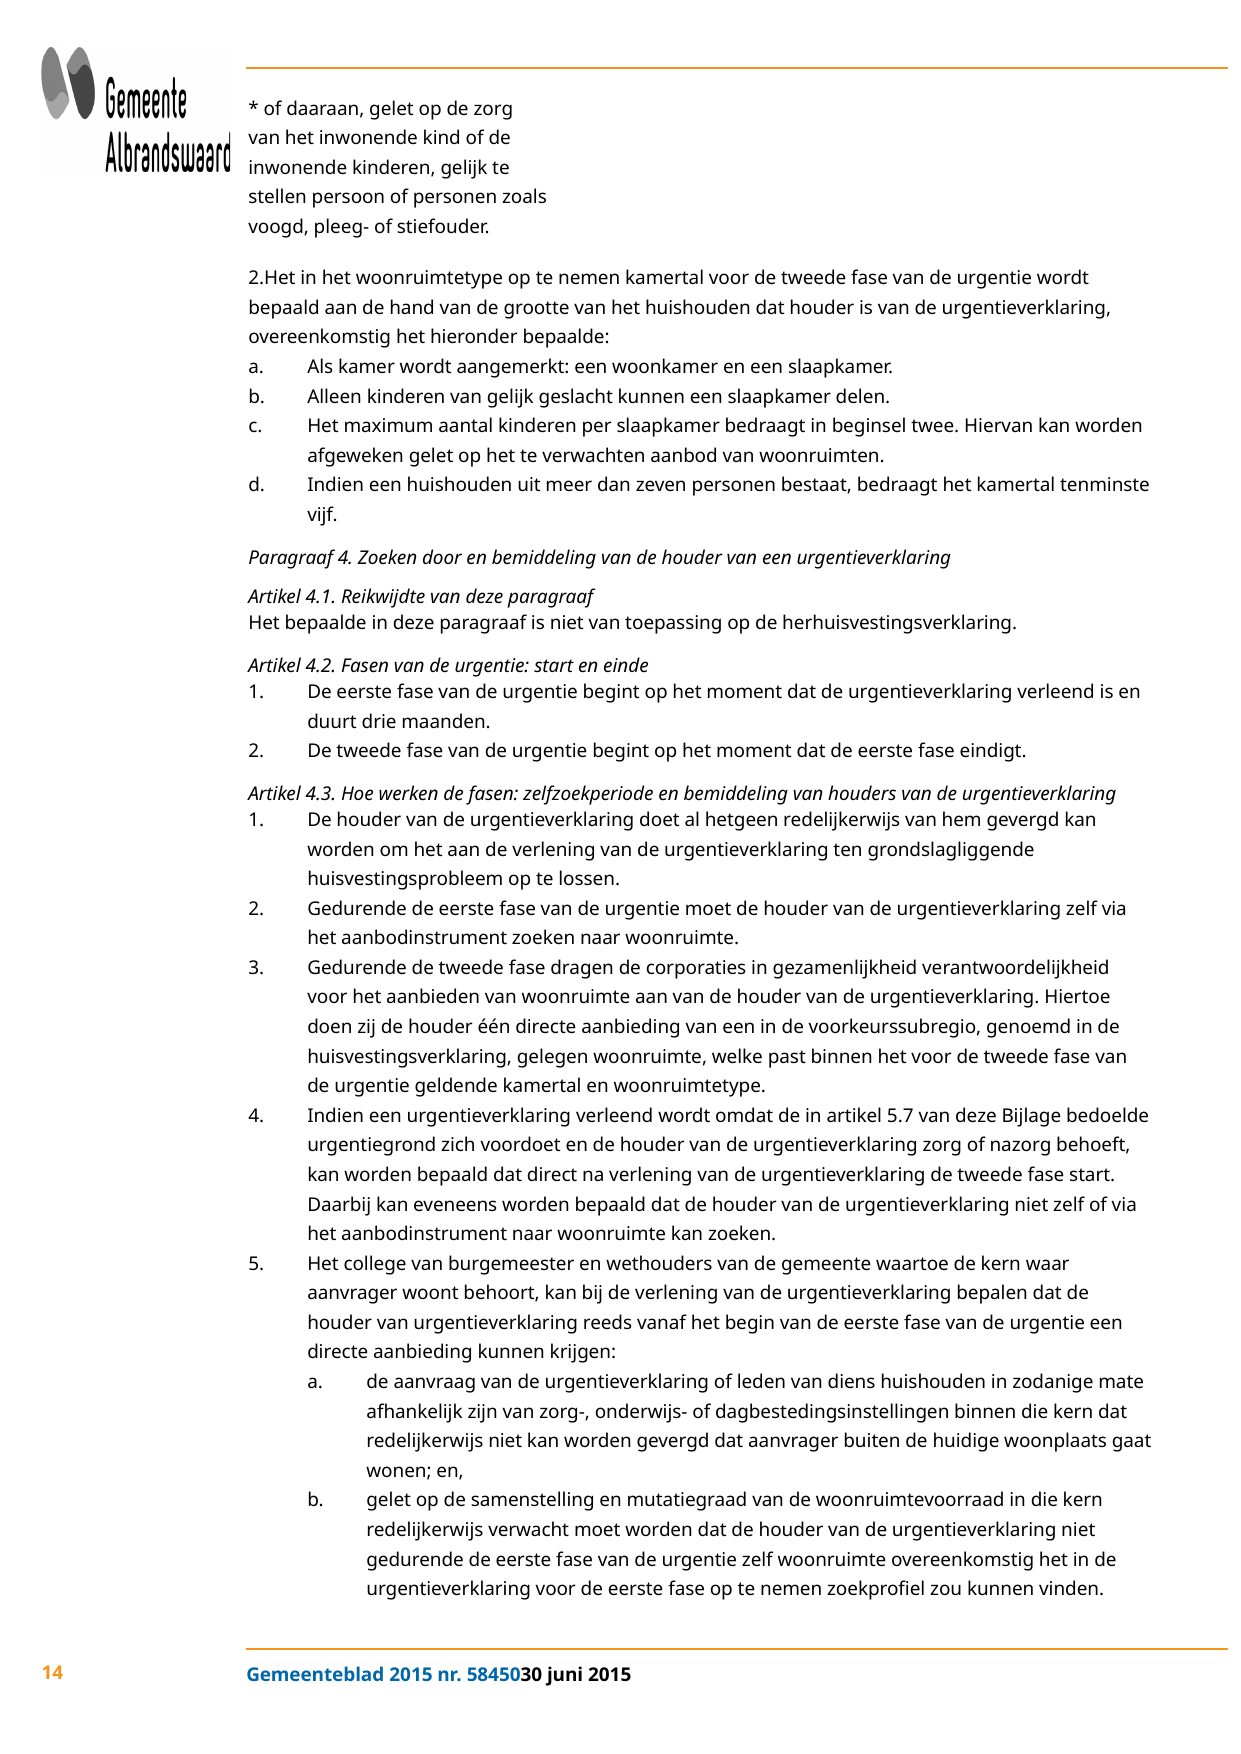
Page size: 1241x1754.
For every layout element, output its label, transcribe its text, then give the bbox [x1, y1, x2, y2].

list De tweede fase van de urgentie begint op het moment dat de eerste fase eindigt. [248, 737, 1152, 763]
list De houder van de urgentieverklaring doet al hetgeen redelijkerwijs van hem gevergd kan worden om het aan de verlening van de urgentieverklaring ten grondslagliggende huisvestingsprobleem op te lossen. [248, 806, 1152, 891]
list Als kamer wordt aangemerkt: een woonkamer en een slaapkamer. [248, 353, 1152, 379]
text Paragraaf 4. Zoeken door en bemiddeling van de houder van een urgentieverklaring [248, 544, 1152, 570]
list Alleen kinderen van gelijk geslacht kunnen een slaapkamer delen. [248, 383, 1152, 409]
list Gedurende de eerste fase van de urgentie moet de houder van de urgentieverklaring zelf via het aanbodinstrument zoeken naar woonruimte. [248, 895, 1152, 950]
list Het maximum aantal kinderen per slaapkamer bedraagt in beginsel twee. Hiervan kan worden afgeweken gelet op het te verwachten aanbod van woonruimten. [248, 412, 1152, 468]
list Gedurende de tweede fase dragen de corporaties in gezamenlijkheid verantwoordelijkheid voor het aanbieden van woonruimte aan van de houder van de urgentieverklaring. Hiertoe doen zij de houder één directe aanbieding van een in de voorkeurssubregio, genoemd in de huisvestingsverklaring, gelegen woonruimte, welke past binnen het voor de tweede fase van de urgentie geldende kamertal en woonruimtetype. [248, 954, 1152, 1098]
list Het college van burgemeester en wethouders van de gemeente waartoe de kern waar aanvrager woont behoort, kan bij de verlening van de urgentieverklaring bepalen dat de houder van urgentieverklaring reeds vanaf het begin van de eerste fase van de urgentie een directe aanbieding kunnen krijgen: [248, 1250, 1152, 1364]
text 2.Het in het woonruimtetype op te nemen kamertal voor de tweede fase van de urgentie wordt bepaald aan de hand van de grootte van het huishouden dat houder is van de urgentieverklaring, overeenkomstig het hieronder bepaalde: [248, 264, 1152, 349]
list Indien een urgentieverklaring verleend wordt omdat de in artikel 5.7 van deze Bijlage bedoelde urgentiegrond zich voordoet en de houder van de urgentieverklaring zorg of nazorg behoeft, kan worden bepaald dat direct na verlening van de urgentieverklaring de tweede fase start. Daarbij kan eveneens worden bepaald dat de houder van de urgentieverklaring niet zelf of via het aanbodinstrument naar woonruimte kan zoeken. [248, 1102, 1152, 1246]
list De eerste fase van de urgentie begint op het moment dat de urgentieverklaring verleend is en duurt drie maanden. [248, 678, 1152, 733]
list gelet op de samenstelling en mutatiegraad van de woonruimtevoorraad in die kern redelijkerwijs verwacht moet worden dat de houder van de urgentieverklaring niet gedurende de eerste fase van de urgentie zelf woonruimte overeenkomstig het in de urgentieverklaring voor de eerste fase op te nemen zoekprofiel zou kunnen vinden. [307, 1487, 1152, 1601]
text Artikel 4.1. Reikwijdte van deze paragraaf [248, 584, 1152, 609]
text Het bepaalde in deze paragraaf is niet van toepassing op de herhuisvestingsverklaring. [248, 609, 1152, 635]
list de aanvraag van de urgentieverklaring of leden van diens huishouden in zodanige mate afhankelijk zijn van zorg-, onderwijs- of dagbestedingsinstellingen binnen die kern dat redelijkerwijs niet kan worden gevergd dat aanvrager buiten de huidige woonplaats gaat wonen; en, [307, 1368, 1152, 1483]
picture [41, 47, 231, 172]
text Artikel 4.2. Fasen van de urgentie: start en einde [248, 652, 1152, 678]
table_cell * of daaraan, gelet op de zorg van het inwonende kind of de inwonende kinderen, gelijk te stellen persoon of personen zoals voogd, pleeg- of stiefouder. [248, 95, 549, 239]
list Indien een huishouden uit meer dan zeven personen bestaat, bedraagt het kamertal tenminste vijf. [248, 472, 1152, 527]
text Artikel 4.3. Hoe werken de fasen: zelfzoekperiode en bemiddeling van houders van de urgentieverklaring [248, 781, 1152, 806]
